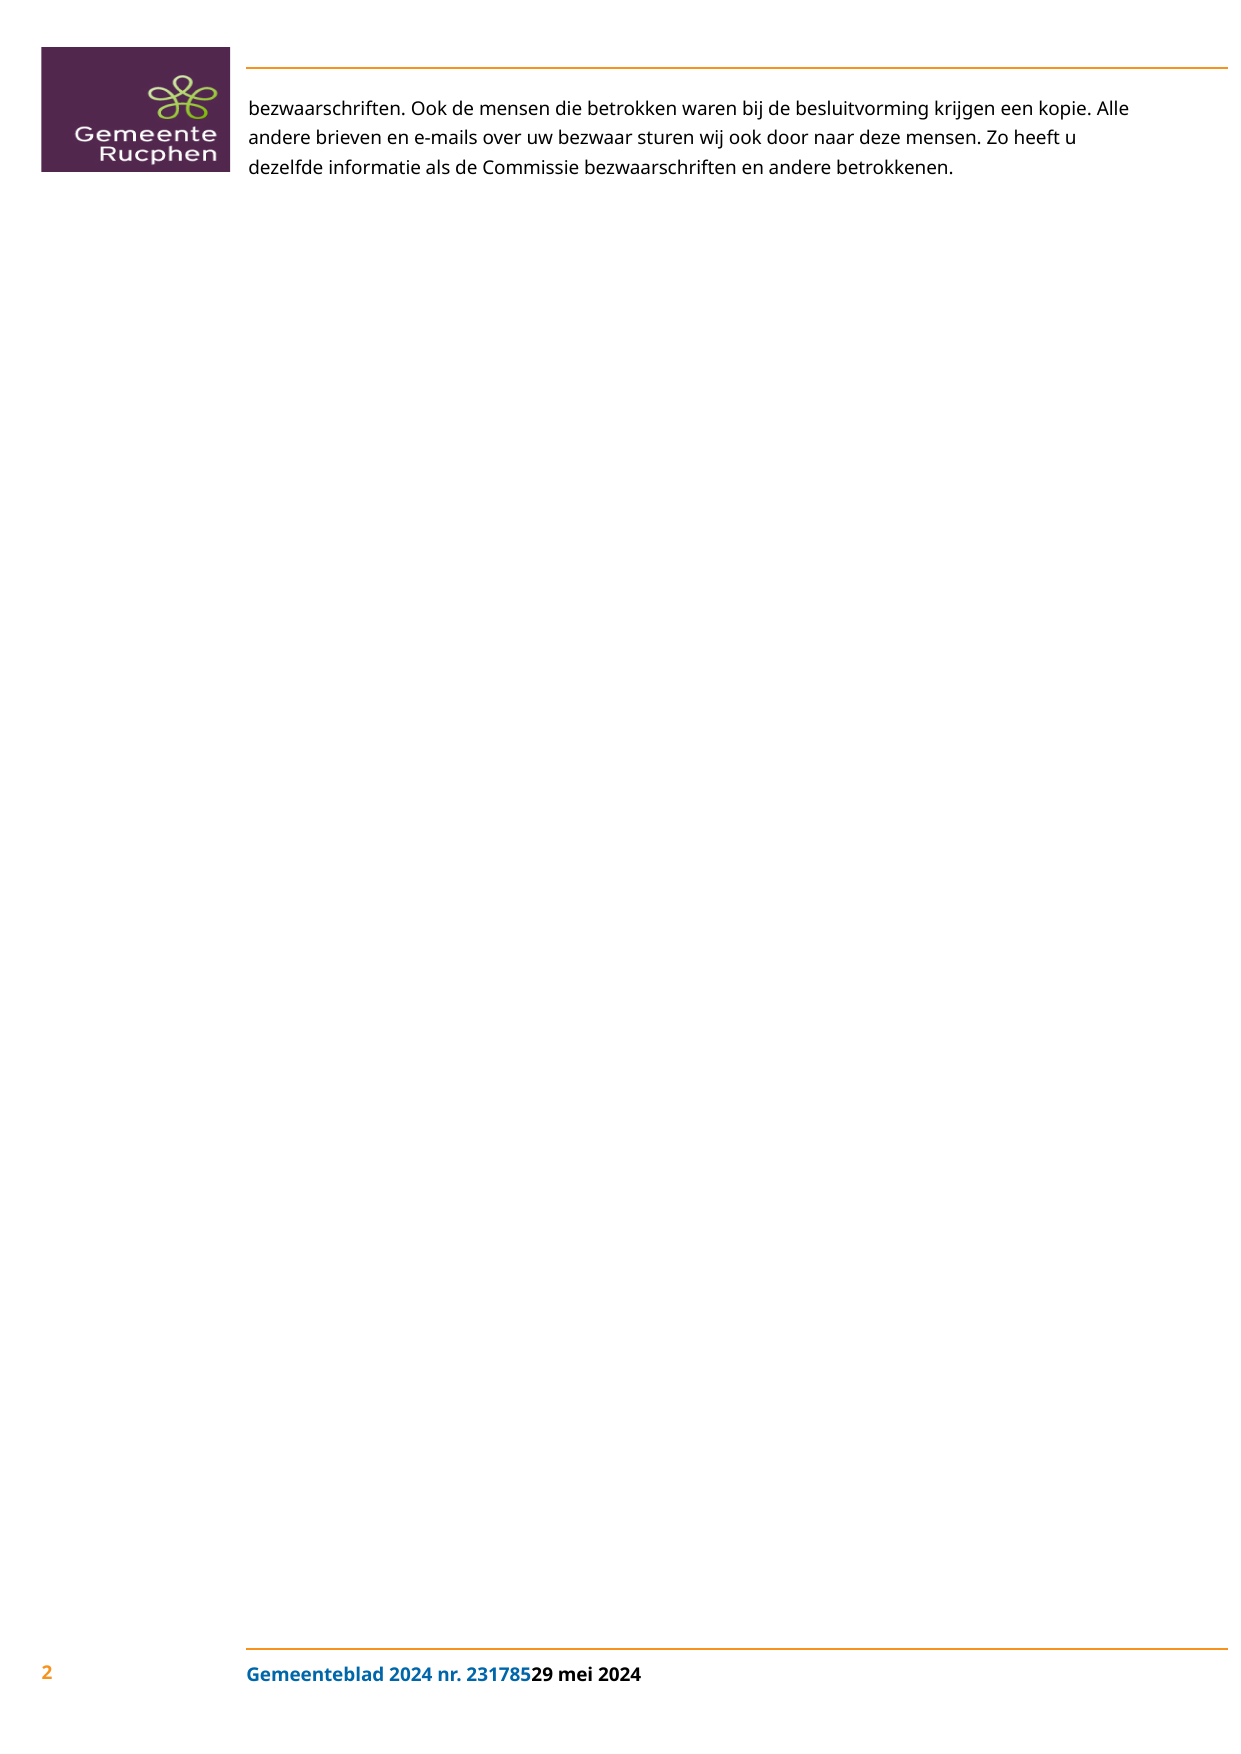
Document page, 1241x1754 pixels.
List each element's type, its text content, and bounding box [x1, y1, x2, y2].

picture [41, 47, 231, 172]
text bezwaarschriften. Ook de mensen die betrokken waren bij de besluitvorming krijgen een kopie. Alle andere brieven en e-mails over uw bezwaar sturen wij ook door naar deze mensen. Zo heeft u dezelfde informatie als de Commissie bezwaarschriften en andere betrokkenen. [248, 95, 1152, 180]
